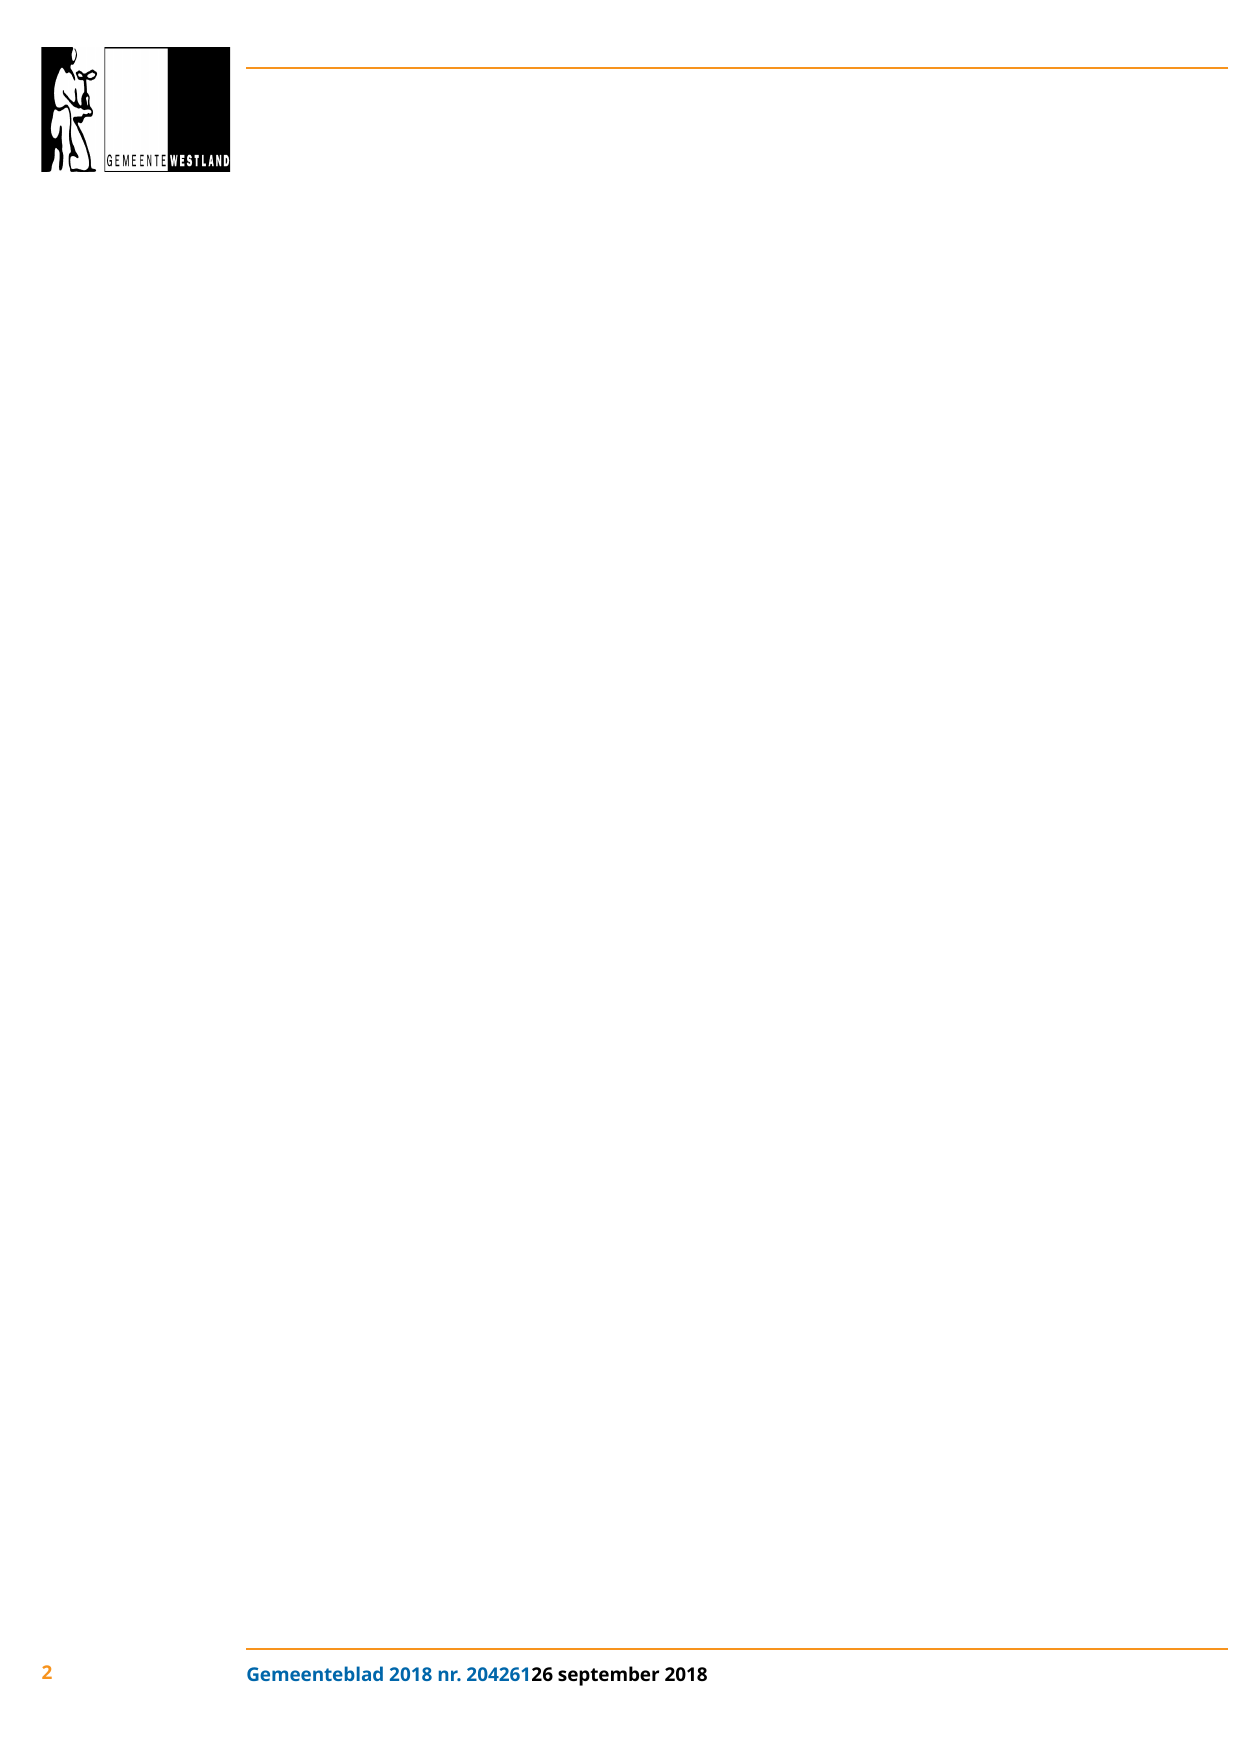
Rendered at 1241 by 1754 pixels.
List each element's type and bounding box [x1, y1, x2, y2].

picture [41, 47, 231, 172]
